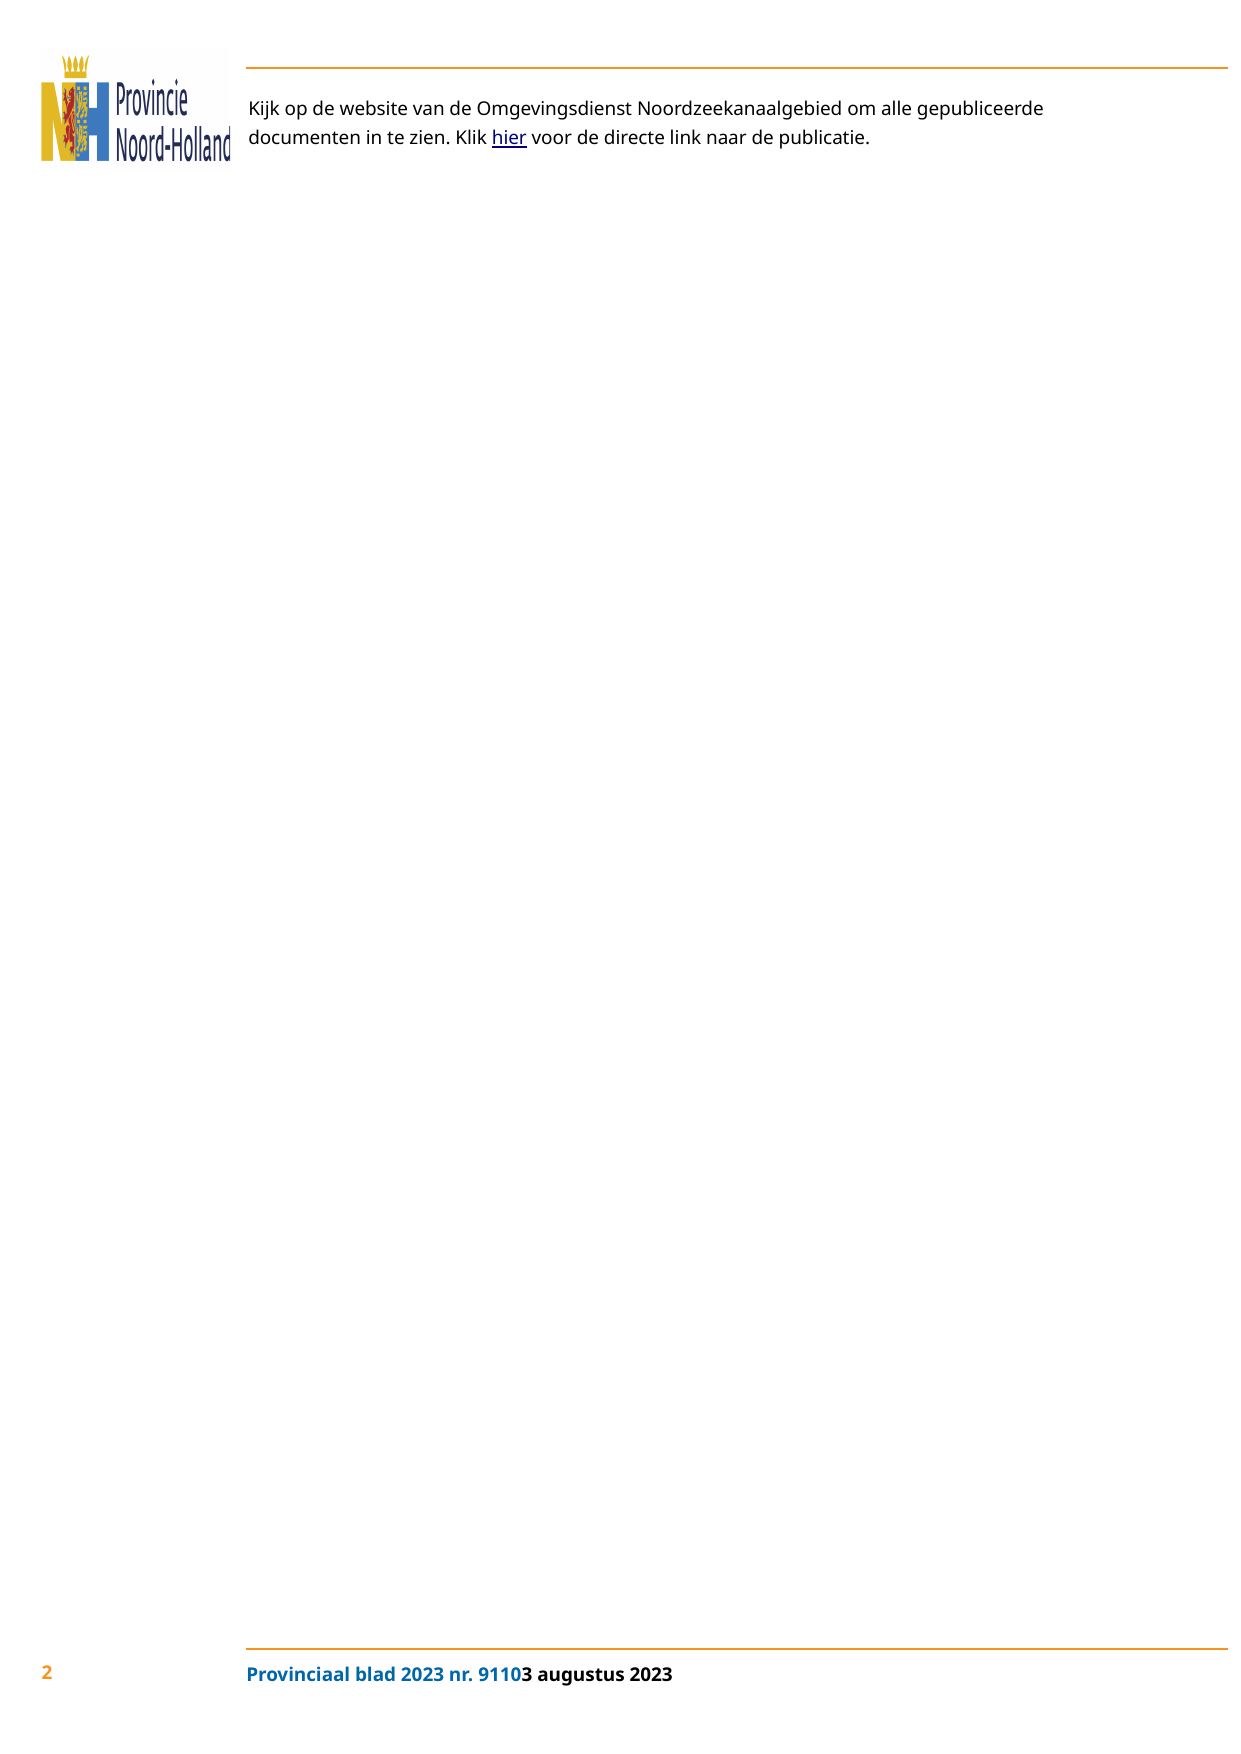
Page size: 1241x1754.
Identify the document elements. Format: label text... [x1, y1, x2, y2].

text Kijk op de website van de Omgevingsdienst Noordzeekanaalgebied om alle gepubliceerde documenten in te zien. Klik hier voor de directe link naar de publicatie. [248, 95, 1152, 150]
picture [41, 47, 231, 172]
